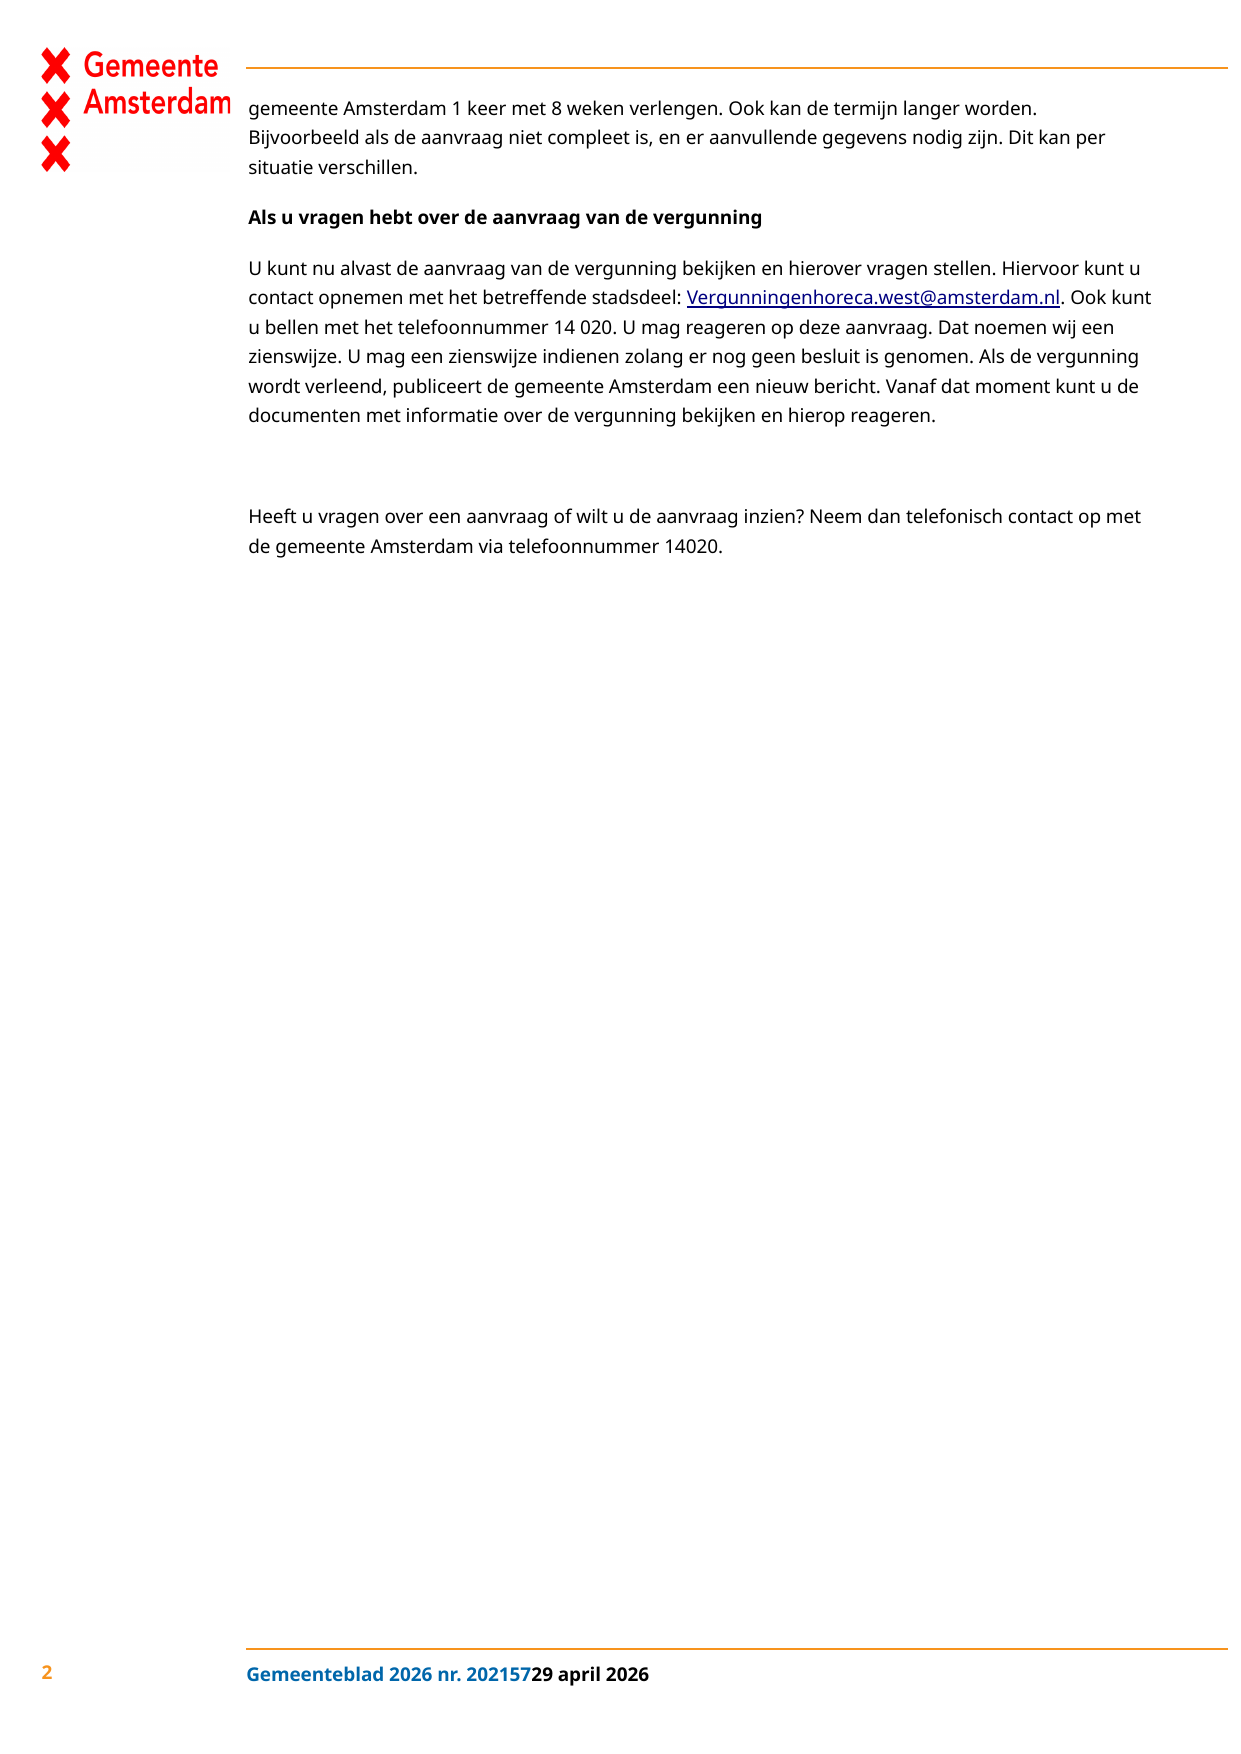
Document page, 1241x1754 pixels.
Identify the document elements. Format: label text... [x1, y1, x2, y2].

text U kunt nu alvast de aanvraag van de vergunning bekijken en hierover vragen stellen. Hiervoor kunt u contact opnemen met het betreffende stadsdeel: Vergunningenhoreca.west@amsterdam.nl. Ook kunt u bellen met het telefoonnummer 14 020. U mag reageren op deze aanvraag. Dat noemen wij een zienswijze. U mag een zienswijze indienen zolang er nog geen besluit is genomen. Als de vergunning wordt verleend, publiceert de gemeente Amsterdam een nieuw bericht. Vanaf dat moment kunt u de documenten met informatie over de vergunning bekijken en hierop reageren. [248, 255, 1152, 428]
text gemeente Amsterdam 1 keer met 8 weken verlengen. Ook kan de termijn langer worden. Bijvoorbeeld als de aanvraag niet compleet is, en er aanvullende gegevens nodig zijn. Dit kan per situatie verschillen. [248, 95, 1152, 180]
text Heeft u vragen over een aanvraag of wilt u de aanvraag inzien? Neem dan telefonisch contact op met de gemeente Amsterdam via telefoonnummer 14020. [248, 503, 1152, 559]
picture [41, 47, 231, 172]
text Als u vragen hebt over de aanvraag van de vergunning [248, 204, 1152, 230]
